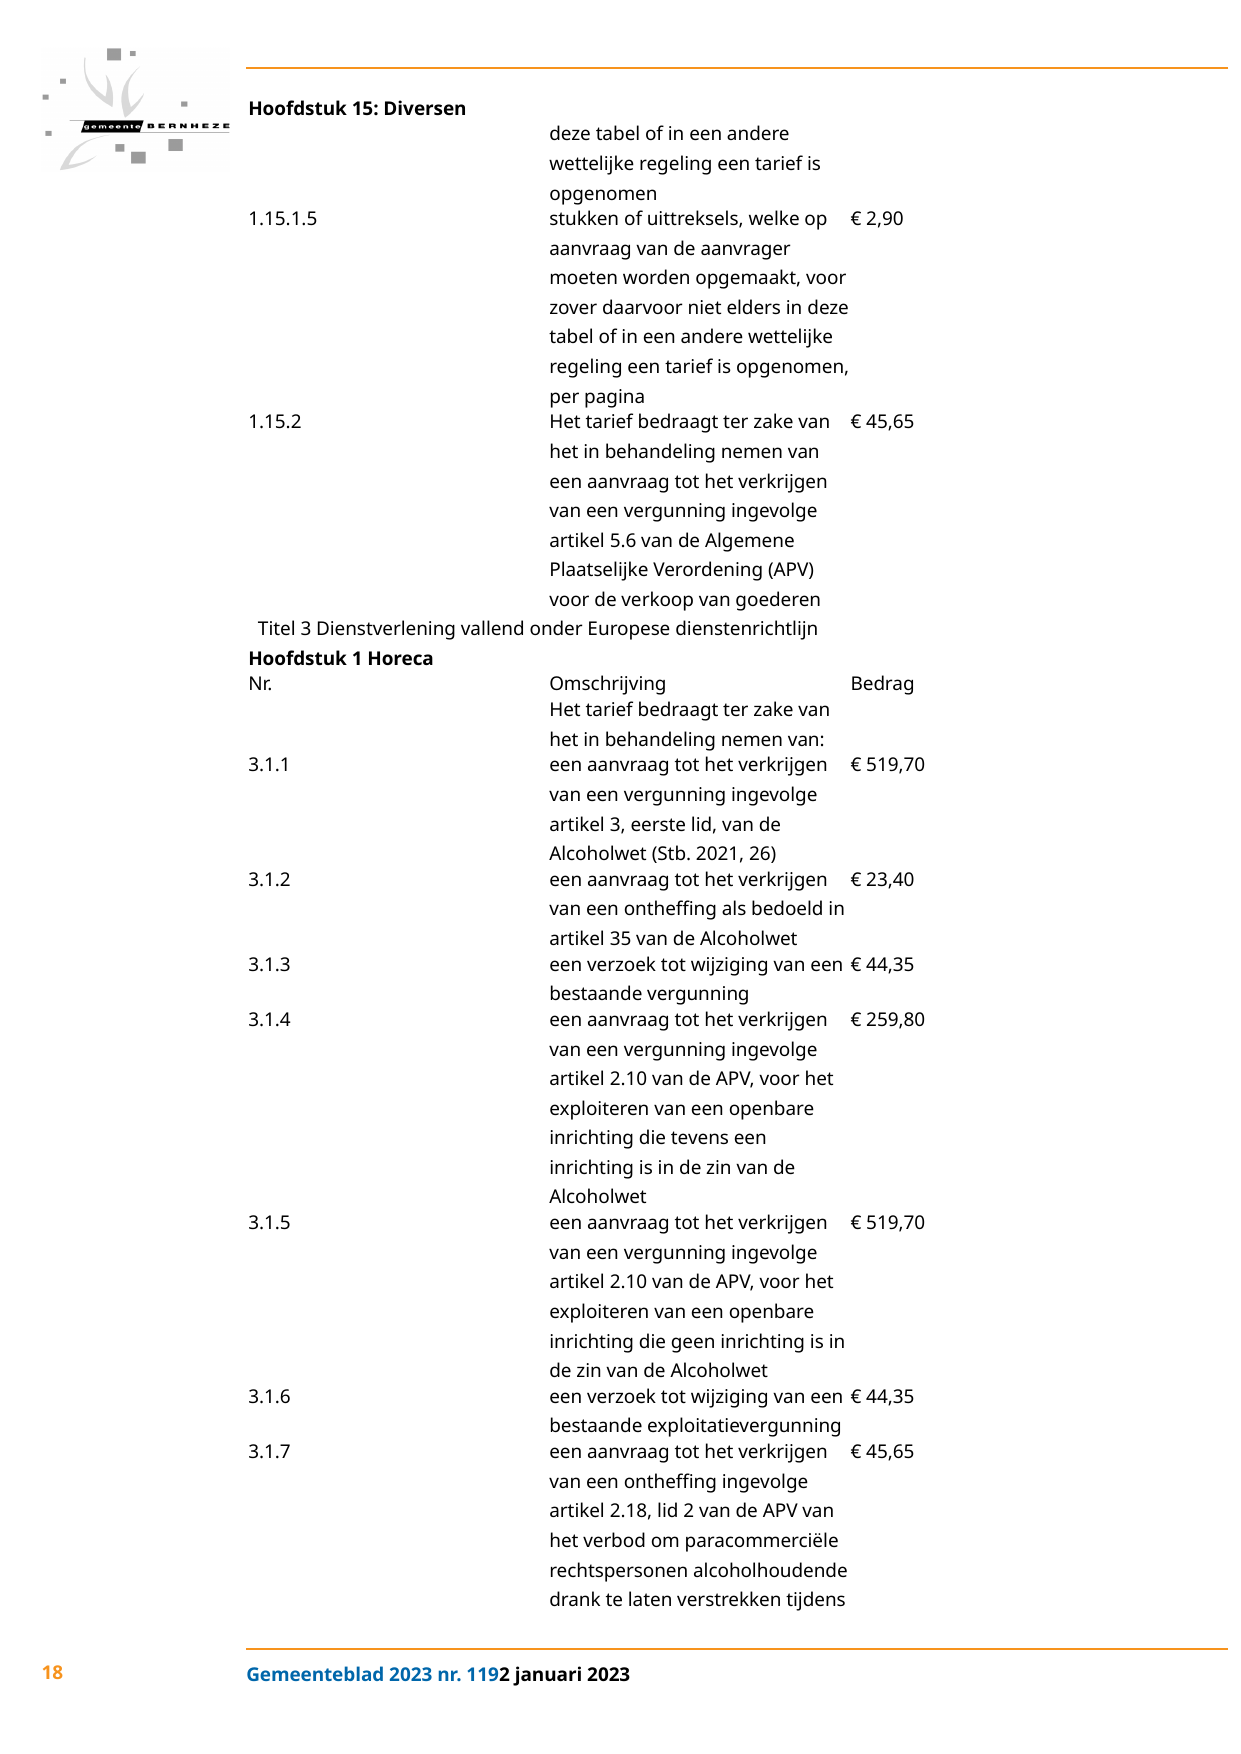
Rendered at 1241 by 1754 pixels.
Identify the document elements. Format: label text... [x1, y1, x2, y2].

table_cell [248, 696, 549, 752]
table_cell 3.1.4 [248, 1006, 549, 1209]
table_header [850, 95, 1152, 121]
table_cell € 44,35 [850, 951, 1152, 1006]
table_cell een aanvraag tot het verkrijgen van een ontheffing ingevolge artikel 2.18, lid 2 van de APV van het verbod om paracommerciële rechtspersonen alcoholhoudende drank te laten verstrekken tijdens [549, 1439, 850, 1612]
table_cell Het tarief bedraagt ter zake van het in behandeling nemen van een aanvraag tot het verkrijgen van een vergunning ingevolge artikel 5.6 van de Algemene Plaatselijke Verordening (APV) voor de verkoop van goederen [549, 409, 850, 612]
table_cell 1.15.2 [248, 409, 549, 612]
table_cell € 259,80 [850, 1006, 1152, 1209]
table_cell deze tabel of in een andere wettelijke regeling een tarief is opgenomen [549, 121, 850, 205]
table_cell 3.1.2 [248, 866, 549, 951]
table_cell € 44,35 [850, 1383, 1152, 1438]
table_cell een aanvraag tot het verkrijgen van een vergunning ingevolge artikel 2.10 van de APV, voor het exploiteren van een openbare inrichting die geen inrichting is in de zin van de Alcoholwet [549, 1210, 850, 1383]
table_cell een aanvraag tot het verkrijgen van een vergunning ingevolge artikel 3, eerste lid, van de Alcoholwet (Stb. 2021, 26) [549, 752, 850, 866]
table_cell € 45,65 [850, 1439, 1152, 1612]
table_cell Het tarief bedraagt ter zake van het in behandeling nemen van: [549, 696, 850, 752]
table_cell Omschrijving [549, 671, 850, 696]
table_header Hoofdstuk 1 Horeca [248, 645, 850, 671]
table_cell 3.1.6 [248, 1383, 549, 1438]
table_header [850, 645, 1152, 671]
text Titel 3 Dienstverlening vallend onder Europese dienstenrichtlijn [248, 615, 1152, 641]
table_cell stukken of uittreksels, welke op aanvraag van de aanvrager moeten worden opgemaakt, voor zover daarvoor niet elders in deze tabel of in een andere wettelijke regeling een tarief is opgenomen, per pagina [549, 205, 850, 409]
table_cell een aanvraag tot het verkrijgen van een vergunning ingevolge artikel 2.10 van de APV, voor het exploiteren van een openbare inrichting die tevens een inrichting is in de zin van de Alcoholwet [549, 1006, 850, 1209]
table_cell een aanvraag tot het verkrijgen van een ontheffing als bedoeld in artikel 35 van de Alcoholwet [549, 866, 850, 951]
table_cell 3.1.7 [248, 1439, 549, 1612]
table_cell [248, 121, 549, 205]
table_cell € 45,65 [850, 409, 1152, 612]
table_cell 3.1.5 [248, 1210, 549, 1383]
table_cell 1.15.1.5 [248, 205, 549, 409]
table_cell Nr. [248, 671, 549, 696]
table_header Hoofdstuk 15: Diversen [248, 95, 850, 121]
table_cell 3.1.3 [248, 951, 549, 1006]
table_cell € 519,70 [850, 752, 1152, 866]
table_cell € 2,90 [850, 205, 1152, 409]
table_cell € 23,40 [850, 866, 1152, 951]
table_cell Bedrag [850, 671, 1152, 696]
table_cell 3.1.1 [248, 752, 549, 866]
picture [41, 47, 231, 172]
table_cell een verzoek tot wijziging van een bestaande exploitatievergunning [549, 1383, 850, 1438]
table_cell [850, 121, 1152, 205]
table_cell een verzoek tot wijziging van een bestaande vergunning [549, 951, 850, 1006]
table_cell [850, 696, 1152, 752]
table_cell € 519,70 [850, 1210, 1152, 1383]
